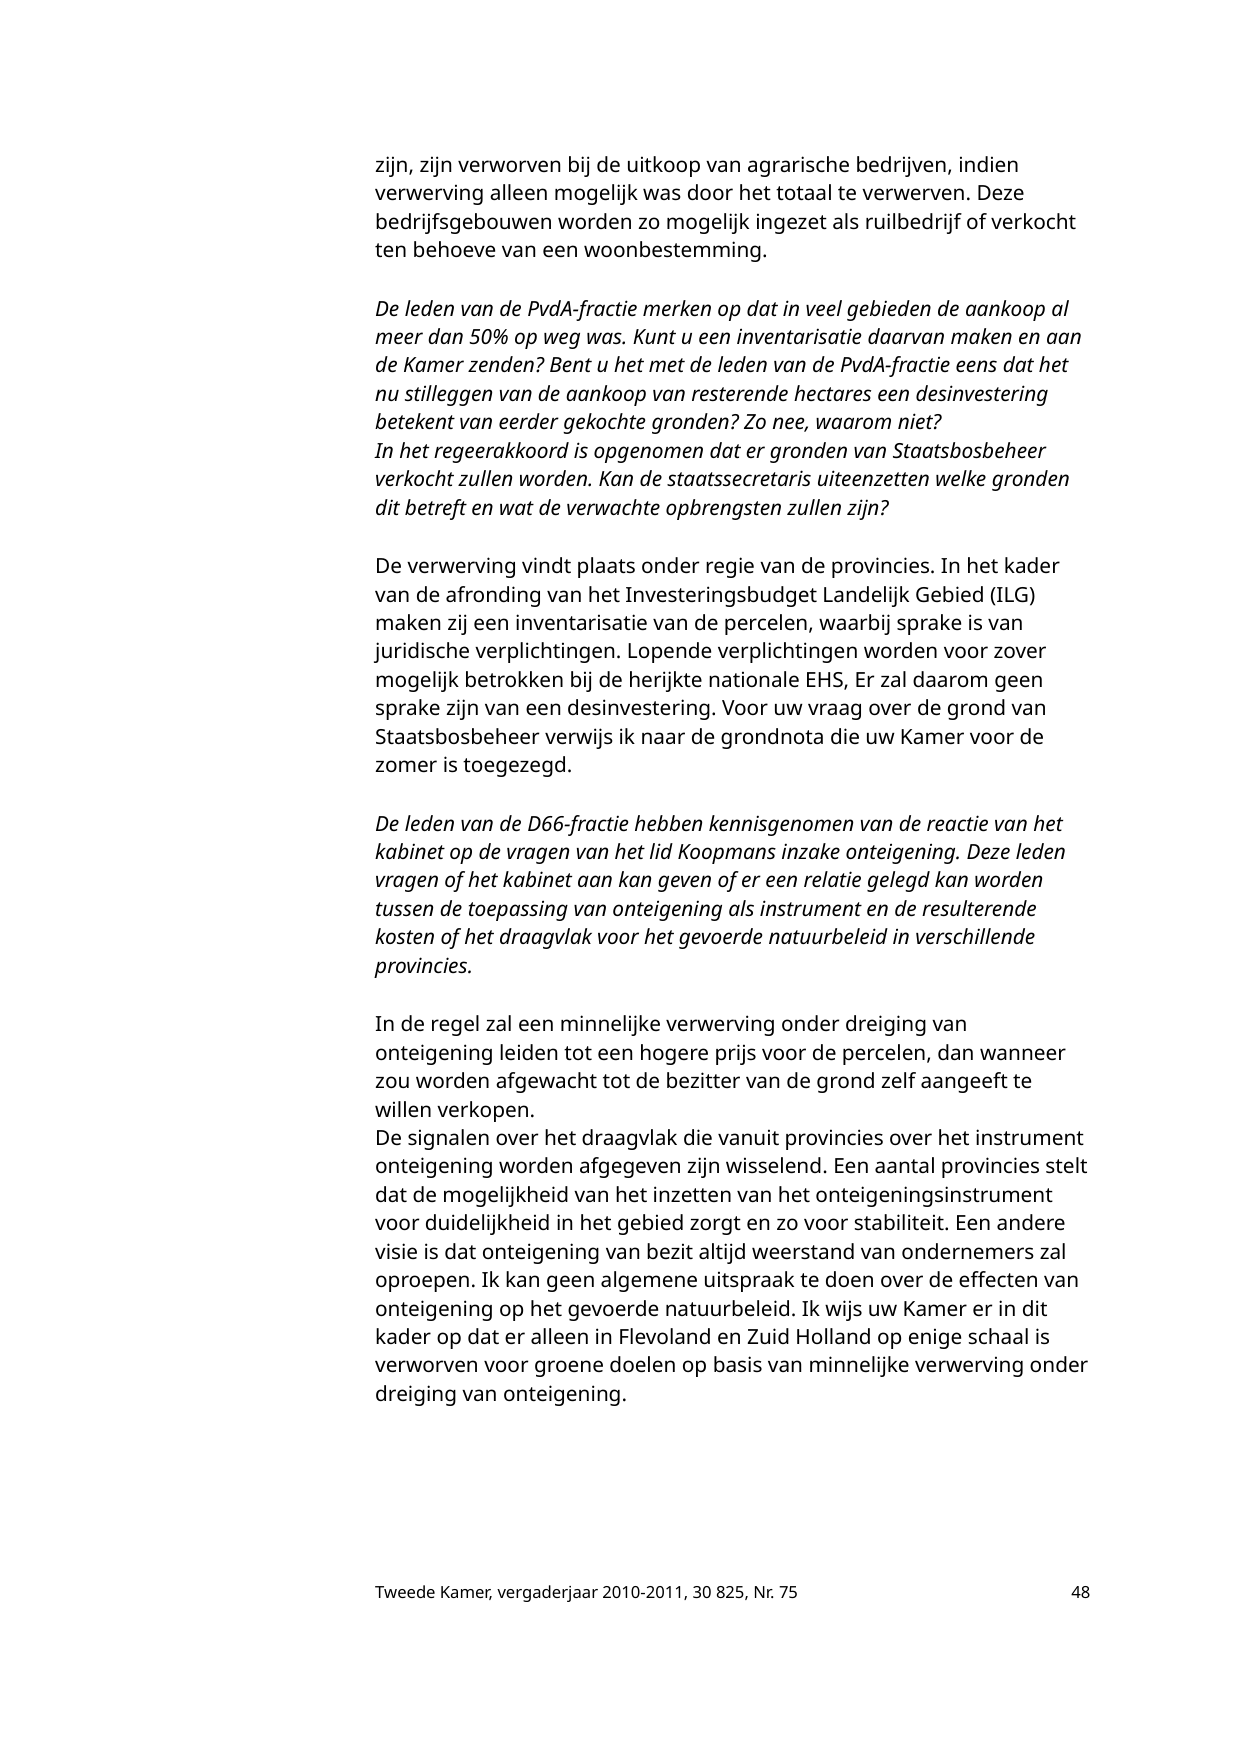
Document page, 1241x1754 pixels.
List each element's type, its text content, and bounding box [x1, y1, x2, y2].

text De verwerving vindt plaats onder regie van de provincies. In het kader van de afronding van het Investeringsbudget Landelijk Gebied (ILG) maken zij een inventarisatie van de percelen, waarbij sprake is van juridische verplichtingen. Lopende verplichtingen worden voor zover mogelijk betrokken bij de herijkte nationale EHS, Er zal daarom geen sprake zijn van een desinvestering. Voor uw vraag over de grond van Staatsbosbeheer verwijs ik naar de grondnota die uw Kamer voor de zomer is toegezegd. [375, 551, 1090, 779]
text In de regel zal een minnelijke verwerving onder dreiging van onteigening leiden tot een hogere prijs voor de percelen, dan wanneer zou worden afgewacht tot de bezitter van de grond zelf aangeeft te willen verkopen. [375, 1009, 1090, 1123]
text In het regeerakkoord is opgenomen dat er gronden van Staatsbosbeheer verkocht zullen worden. Kan de staatssecretaris uiteenzetten welke gronden dit betreft en wat de verwachte opbrengsten zullen zijn? [375, 436, 1090, 521]
text De leden van de PvdA-fractie merken op dat in veel gebieden de aankoop al meer dan 50% op weg was. Kunt u een inventarisatie daarvan maken en aan de Kamer zenden? Bent u het met de leden van de PvdA-fractie eens dat het nu stilleggen van de aankoop van resterende hectares een desinvestering betekent van eerder gekochte gronden? Zo nee, waarom niet? [375, 294, 1090, 436]
text De leden van de D66-fractie hebben kennisgenomen van de reactie van het kabinet op de vragen van het lid Koopmans inzake onteigening. Deze leden vragen of het kabinet aan kan geven of er een relatie gelegd kan worden tussen de toepassing van onteigening als instrument en de resulterende kosten of het draagvlak voor het gevoerde natuurbeleid in verschillende provincies. [375, 809, 1090, 979]
text De signalen over het draagvlak die vanuit provincies over het instrument onteigening worden afgegeven zijn wisselend. Een aantal provincies stelt dat de mogelijkheid van het inzetten van het onteigeningsinstrument voor duidelijkheid in het gebied zorgt en zo voor stabiliteit. Een andere visie is dat onteigening van bezit altijd weerstand van ondernemers zal oproepen. Ik kan geen algemene uitspraak te doen over de effecten van onteigening op het gevoerde natuurbeleid. Ik wijs uw Kamer er in dit kader op dat er alleen in Flevoland en Zuid Holland op enige schaal is verworven voor groene doelen op basis van minnelijke verwerving onder dreiging van onteigening. [375, 1123, 1090, 1407]
text zijn, zijn verworven bij de uitkoop van agrarische bedrijven, indien verwerving alleen mogelijk was door het totaal te verwerven. Deze bedrijfsgebouwen worden zo mogelijk ingezet als ruilbedrijf of verkocht ten behoeve van een woonbestemming. [375, 150, 1090, 264]
